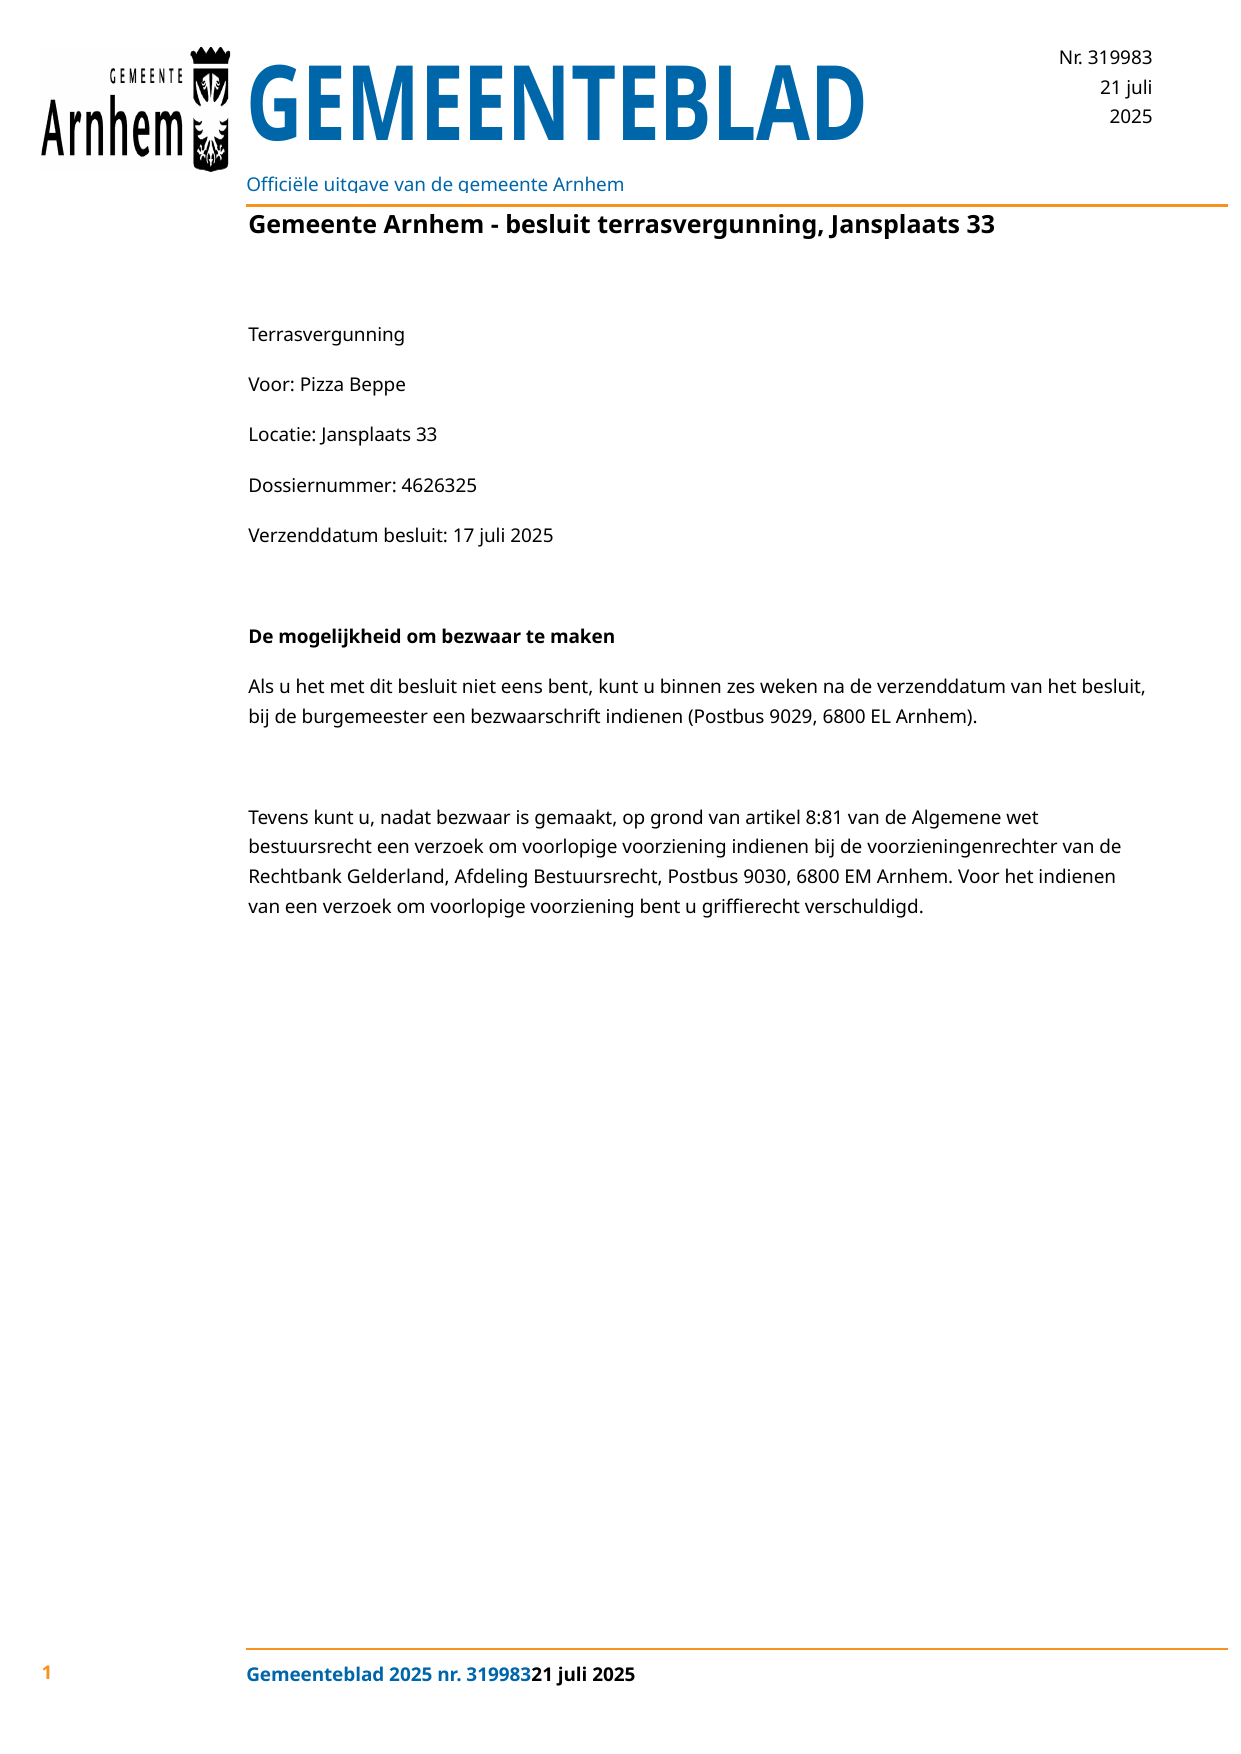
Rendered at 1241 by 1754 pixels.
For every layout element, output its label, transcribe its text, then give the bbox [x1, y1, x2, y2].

text Als u het met dit besluit niet eens bent, kunt u binnen zes weken na de verzenddatum van het besluit, bij de burgemeester een bezwaarschrift indienen (Postbus 9029, 6800 EL Arnhem). [248, 674, 1152, 729]
text Terrasvergunning [248, 321, 1152, 346]
text Voor: Pizza Beppe [248, 371, 1152, 397]
text Tevens kunt u, nadat bezwaar is gemaakt, op grond van artikel 8:81 van de Algemene wet bestuursrecht een verzoek om voorlopige voorziening indienen bij de voorzieningenrechter van de Rechtbank Gelderland, Afdeling Bestuursrecht, Postbus 9030, 6800 EM Arnhem. Voor het indienen van een verzoek om voorlopige voorziening bent u griffierecht verschuldigd. [248, 804, 1152, 918]
picture [41, 47, 231, 172]
text Verzenddatum besluit: 17 juli 2025 [248, 522, 1152, 548]
text De mogelijkheid om bezwaar te maken [248, 623, 1152, 649]
text Gemeente Arnhem - besluit terrasvergunning, Jansplaats 33 [248, 207, 1152, 241]
text Dossiernummer: 4626325 [248, 472, 1152, 498]
text Locatie: Jansplaats 33 [248, 422, 1152, 447]
